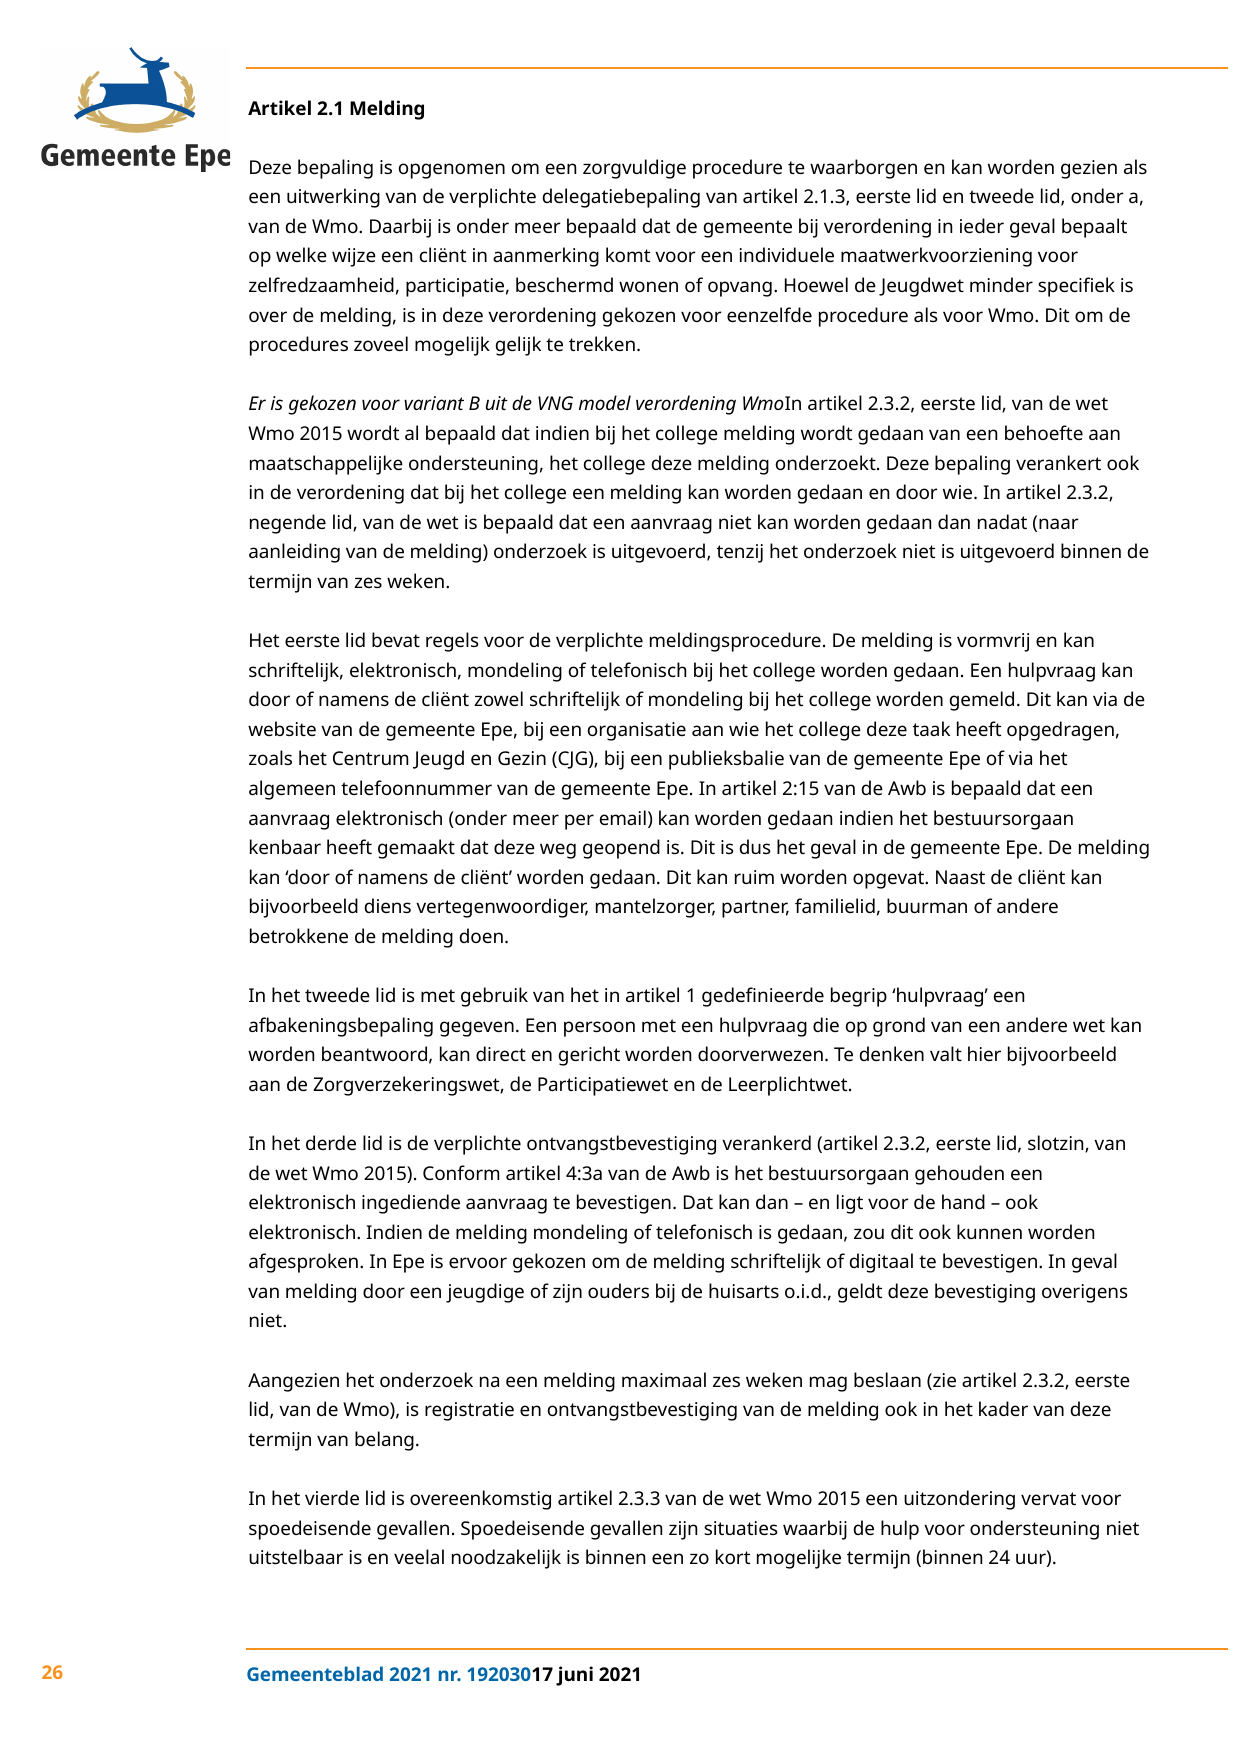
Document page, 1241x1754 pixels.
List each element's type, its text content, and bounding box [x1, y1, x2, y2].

picture [41, 47, 231, 172]
text Er is gekozen voor variant B uit de VNG model verordening WmoIn artikel 2.3.2, eerste lid, van de wet Wmo 2015 wordt al bepaald dat indien bij het college melding wordt gedaan van een behoefte aan maatschappelijke ondersteuning, het college deze melding onderzoekt. Deze bepaling verankert ook in de verordening dat bij het college een melding kan worden gedaan en door wie. In artikel 2.3.2, negende lid, van de wet is bepaald dat een aanvraag niet kan worden gedaan dan nadat (naar aanleiding van de melding) onderzoek is uitgevoerd, tenzij het onderzoek niet is uitgevoerd binnen de termijn van zes weken. [248, 391, 1152, 594]
text In het derde lid is de verplichte ontvangstbevestiging verankerd (artikel 2.3.2, eerste lid, slotzin, van de wet Wmo 2015). Conform artikel 4:3a van de Awb is het bestuursorgaan gehouden een elektronisch ingediende aanvraag te bevestigen. Dat kan dan – en ligt voor de hand – ook elektronisch. Indien de melding mondeling of telefonisch is gedaan, zou dit ook kunnen worden afgesproken. In Epe is ervoor gekozen om de melding schriftelijk of digitaal te bevestigen. In geval van melding door een jeugdige of zijn ouders bij de huisarts o.i.d., geldt deze bevestiging overigens niet. [248, 1130, 1152, 1333]
text Het eerste lid bevat regels voor de verplichte meldingsprocedure. De melding is vormvrij en kan schriftelijk, elektronisch, mondeling of telefonisch bij het college worden gedaan. Een hulpvraag kan door of namens de cliënt zowel schriftelijk of mondeling bij het college worden gemeld. Dit kan via de website van de gemeente Epe, bij een organisatie aan wie het college deze taak heeft opgedragen, zoals het Centrum Jeugd en Gezin (CJG), bij een publieksbalie van de gemeente Epe of via het algemeen telefoonnummer van de gemeente Epe. In artikel 2:15 van de Awb is bepaald dat een aanvraag elektronisch (onder meer per email) kan worden gedaan indien het bestuursorgaan kenbaar heeft gemaakt dat deze weg geopend is. Dit is dus het geval in de gemeente Epe. De melding kan ‘door of namens de cliënt’ worden gedaan. Dit kan ruim worden opgevat. Naast de cliënt kan bijvoorbeeld diens vertegenwoordiger, mantelzorger, partner, familielid, buurman of andere betrokkene de melding doen. [248, 627, 1152, 949]
text In het vierde lid is overeenkomstig artikel 2.3.3 van de wet Wmo 2015 een uitzondering vervat voor spoedeisende gevallen. Spoedeisende gevallen zijn situaties waarbij de hulp voor ondersteuning niet uitstelbaar is en veelal noodzakelijk is binnen een zo kort mogelijke termijn (binnen 24 uur). [248, 1485, 1152, 1570]
text In het tweede lid is met gebruik van het in artikel 1 gedefinieerde begrip ‘hulpvraag’ een afbakeningsbepaling gegeven. Een persoon met een hulpvraag die op grond van een andere wet kan worden beantwoord, kan direct en gericht worden doorverwezen. Te denken valt hier bijvoorbeeld aan de Zorgverzekeringswet, de Participatiewet en de Leerplichtwet. [248, 982, 1152, 1097]
text Deze bepaling is opgenomen om een zorgvuldige procedure te waarborgen en kan worden gezien als een uitwerking van de verplichte delegatiebepaling van artikel 2.1.3, eerste lid en tweede lid, onder a, van de Wmo. Daarbij is onder meer bepaald dat de gemeente bij verordening in ieder geval bepaalt op welke wijze een cliënt in aanmerking komt voor een individuele maatwerkvoorziening voor zelfredzaamheid, participatie, beschermd wonen of opvang. Hoewel de Jeugdwet minder specifiek is over de melding, is in deze verordening gekozen voor eenzelfde procedure als voor Wmo. Dit om de procedures zoveel mogelijk gelijk te trekken. [248, 154, 1152, 357]
text Artikel 2.1 Melding [248, 95, 1152, 121]
text Aangezien het onderzoek na een melding maximaal zes weken mag beslaan (zie artikel 2.3.2, eerste lid, van de Wmo), is registratie en ontvangstbevestiging van de melding ook in het kader van deze termijn van belang. [248, 1367, 1152, 1452]
